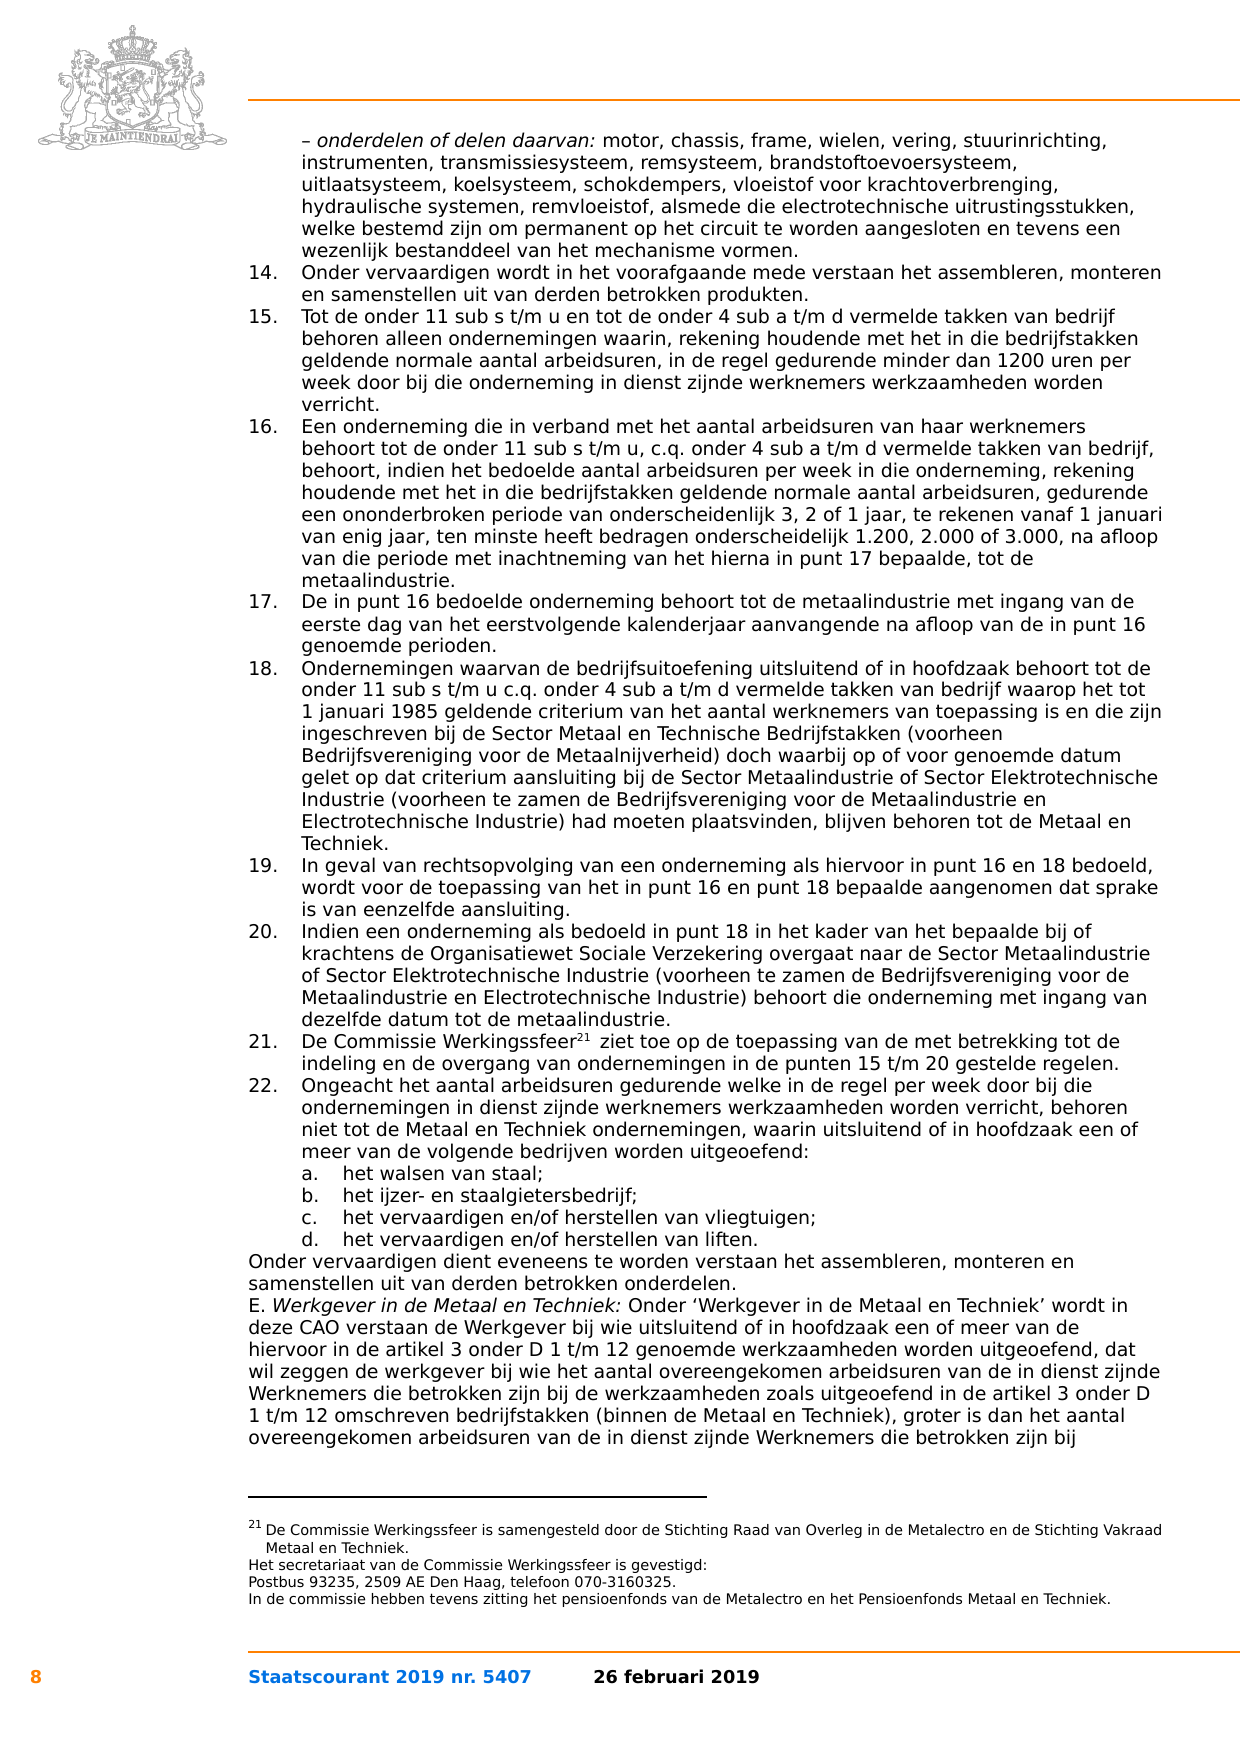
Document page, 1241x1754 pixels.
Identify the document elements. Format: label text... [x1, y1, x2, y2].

text 19. In geval van rechtsopvolging van een onderneming als hiervoor in punt 16 en 18 bedoeld, wordt voor de toepassing van het in punt 16 en punt 18 bepaalde aangenomen dat sprake is van eenzelfde aansluiting. [248, 855, 1163, 921]
text Het secretariaat van de Commissie Werkingssfeer is gevestigd: [248, 1557, 1163, 1574]
text 18. Ondernemingen waarvan de bedrijfsuitoefening uitsluitend of in hoofdzaak behoort tot de onder 11 sub s t/m u c.q. onder 4 sub a t/m d vermelde takken van bedrijf waarop het tot 1 januari 1985 geldende criterium van het aantal werknemers van toepassing is en die zijn ingeschreven bij de Sector Metaal en Technische Bedrijfstakken (voorheen Bedrijfsvereniging voor de Metaalnijverheid) doch waarbij op of voor genoemde datum gelet op dat criterium aansluiting bij de Sector Metaalindustrie of Sector Elektrotechnische Industrie (voorheen te zamen de Bedrijfsvereniging voor de Metaalindustrie en Electrotechnische Industrie) had moeten plaatsvinden, blijven behoren tot de Metaal en Techniek. [248, 657, 1163, 855]
text De Commissie Werkingssfeer is samengesteld door de Stichting Raad van Overleg in de Metalectro en de Stichting Vakraad Metaal en Techniek. [248, 1518, 1163, 1557]
text E. Werkgever in de Metaal en Techniek: Onder ‘Werkgever in de Metaal en Techniek’ wordt in deze CAO verstaan de Werkgever bij wie uitsluitend of in hoofdzaak een of meer van de hiervoor in de artikel 3 onder D 1 t/m 12 genoemde werkzaamheden worden uitgeoefend, dat wil zeggen de werkgever bij wie het aantal overeengekomen arbeidsuren van de in dienst zijnde Werknemers die betrokken zijn bij de werkzaamheden zoals uitgeoefend in de artikel 3 onder D 1 t/m 12 omschreven bedrijfstakken (binnen de Metaal en Techniek), groter is dan het aantal overeengekomen arbeidsuren van de in dienst zijnde Werknemers die betrokken zijn bij [248, 1295, 1163, 1449]
text c. het vervaardigen en/of herstellen van vliegtuigen; [301, 1207, 1163, 1229]
text 16. Een onderneming die in verband met het aantal arbeidsuren van haar werknemers behoort tot de onder 11 sub s t/m u, c.q. onder 4 sub a t/m d vermelde takken van bedrijf, behoort, indien het bedoelde aantal arbeidsuren per week in die onderneming, rekening houdende met het in die bedrijfstakken geldende normale aantal arbeidsuren, gedurende een ononderbroken periode van onderscheidenlijk 3, 2 of 1 jaar, te rekenen vanaf 1 januari van enig jaar, ten minste heeft bedragen onderscheidelijk 1.200, 2.000 of 3.000, na afloop van die periode met inachtneming van het hierna in punt 17 bepaalde, tot de metaalindustrie. [248, 416, 1163, 591]
text – onderdelen of delen daarvan: motor, chassis, frame, wielen, vering, stuurinrichting, instrumenten, transmissiesysteem, remsysteem, brandstoftoevoersysteem, uitlaatsysteem, koelsysteem, schokdempers, vloeistof voor krachtoverbrenging, hydraulische systemen, remvloeistof, alsmede die electrotechnische uitrustingsstukken, welke bestemd zijn om permanent op het circuit te worden aangesloten en tevens een wezenlijk bestanddeel van het mechanisme vormen. [301, 130, 1163, 262]
text Postbus 93235, 2509 AE Den Haag, telefoon 070-3160325. [248, 1574, 1163, 1591]
text 15. Tot de onder 11 sub s t/m u en tot de onder 4 sub a t/m d vermelde takken van bedrijf behoren alleen ondernemingen waarin, rekening houdende met het in die bedrijfstakken geldende normale aantal arbeidsuren, in de regel gedurende minder dan 1200 uren per week door bij die onderneming in dienst zijnde werknemers werkzaamheden worden verricht. [248, 306, 1163, 416]
text 14. Onder vervaardigen wordt in het voorafgaande mede verstaan het assembleren, monteren en samenstellen uit van derden betrokken produkten. [248, 262, 1163, 306]
text b. het ijzer- en staalgietersbedrijf; [301, 1185, 1163, 1207]
text d. het vervaardigen en/of herstellen van liften. [301, 1229, 1163, 1251]
text 21. De Commissie Werkingssfeer ziet toe op de toepassing van de met betrekking tot de indeling en de overgang van ondernemingen in de punten 15 t/m 20 gestelde regelen. [248, 1031, 1163, 1075]
picture [38, 25, 227, 150]
text In de commissie hebben tevens zitting het pensioenfonds van de Metalectro en het Pensioenfonds Metaal en Techniek. [248, 1591, 1163, 1608]
text a. het walsen van staal; [301, 1163, 1163, 1185]
text 20. Indien een onderneming als bedoeld in punt 18 in het kader van het bepaalde bij of krachtens de Organisatiewet Sociale Verzekering overgaat naar de Sector Metaalindustrie of Sector Elektrotechnische Industrie (voorheen te zamen de Bedrijfsvereniging voor de Metaalindustrie en Electrotechnische Industrie) behoort die onderneming met ingang van dezelfde datum tot de metaalindustrie. [248, 921, 1163, 1031]
text 17. De in punt 16 bedoelde onderneming behoort tot de metaalindustrie met ingang van de eerste dag van het eerstvolgende kalenderjaar aanvangende na afloop van de in punt 16 genoemde perioden. [248, 591, 1163, 657]
text Onder vervaardigen dient eveneens te worden verstaan het assembleren, monteren en samenstellen uit van derden betrokken onderdelen. [248, 1251, 1163, 1295]
text 22. Ongeacht het aantal arbeidsuren gedurende welke in de regel per week door bij die ondernemingen in dienst zijnde werknemers werkzaamheden worden verricht, behoren niet tot de Metaal en Techniek ondernemingen, waarin uitsluitend of in hoofdzaak een of meer van de volgende bedrijven worden uitgeoefend: [248, 1075, 1163, 1163]
